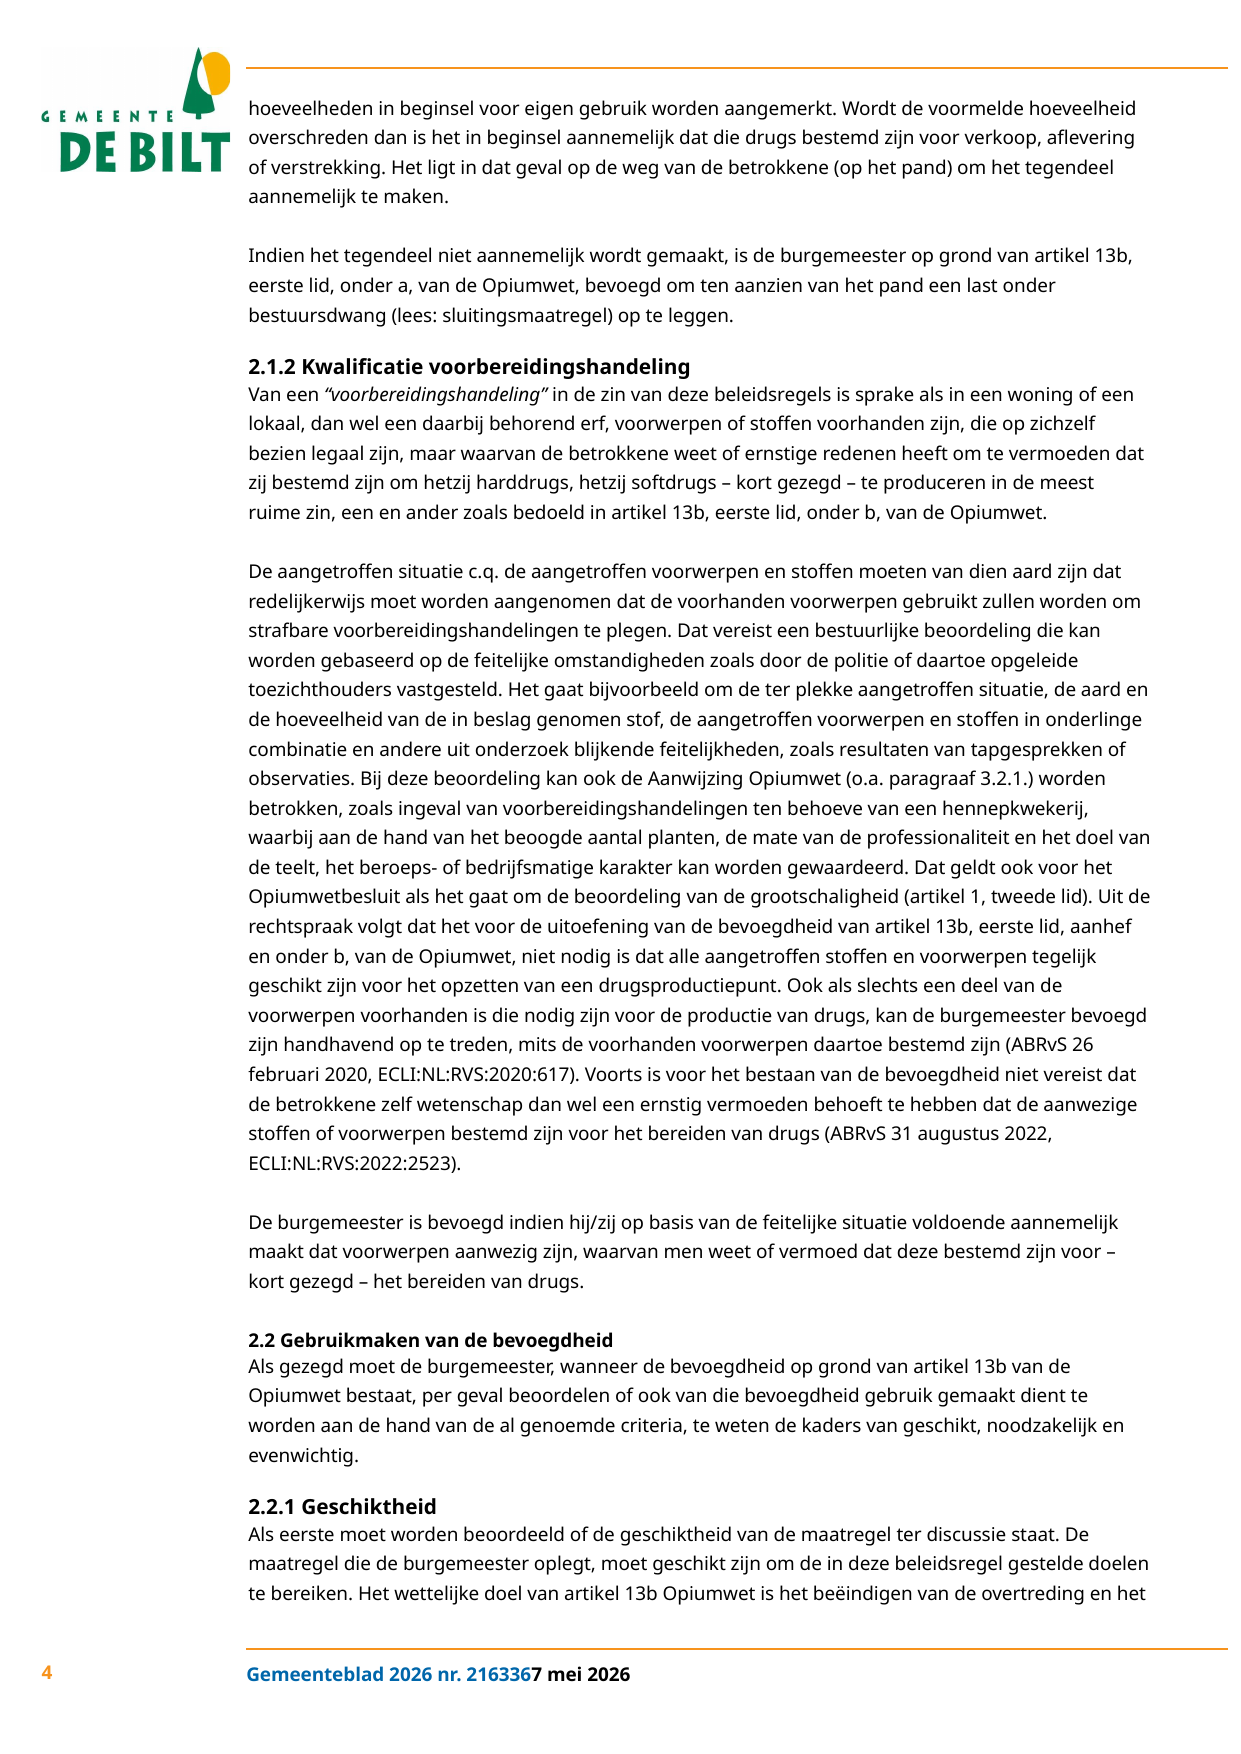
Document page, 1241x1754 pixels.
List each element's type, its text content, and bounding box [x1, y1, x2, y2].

text De burgemeester is bevoegd indien hij/zij op basis van de feitelijke situatie voldoende aannemelijk maakt dat voorwerpen aanwezig zijn, waarvan men weet of vermoed dat deze bestemd zijn voor – kort gezegd – het bereiden van drugs. [248, 1209, 1152, 1294]
text Van een “voorbereidingshandeling” in de zin van deze beleidsregels is sprake als in een woning of een lokaal, dan wel een daarbij behorend erf, voorwerpen of stoffen voorhanden zijn, die op zichzelf bezien legaal zijn, maar waarvan de betrokkene weet of ernstige redenen heeft om te vermoeden dat zij bestemd zijn om hetzij harddrugs, hetzij softdrugs – kort gezegd – te produceren in de meest ruime zin, een en ander zoals bedoeld in artikel 13b, eerste lid, onder b, van de Opiumwet. [248, 381, 1152, 525]
text Indien het tegendeel niet aannemelijk wordt gemaakt, is de burgemeester op grond van artikel 13b, eerste lid, onder a, van de Opiumwet, bevoegd om ten aanzien van het pand een last onder bestuursdwang (lees: sluitingsmaatregel) op te leggen. [248, 243, 1152, 328]
text De aangetroffen situatie c.q. de aangetroffen voorwerpen en stoffen moeten van dien aard zijn dat redelijkerwijs moet worden aangenomen dat de voorhanden voorwerpen gebruikt zullen worden om strafbare voorbereidingshandelingen te plegen. Dat vereist een bestuurlijke beoordeling die kan worden gebaseerd op de feitelijke omstandigheden zoals door de politie of daartoe opgeleide toezichthouders vastgesteld. Het gaat bijvoorbeeld om de ter plekke aangetroffen situatie, de aard en de hoeveelheid van de in beslag genomen stof, de aangetroffen voorwerpen en stoffen in onderlinge combinatie en andere uit onderzoek blijkende feitelijkheden, zoals resultaten van tapgesprekken of observaties. Bij deze beoordeling kan ook de Aanwijzing Opiumwet (o.a. paragraaf 3.2.1.) worden betrokken, zoals ingeval van voorbereidingshandelingen ten behoeve van een hennepkwekerij, waarbij aan de hand van het beoogde aantal planten, de mate van de professionaliteit en het doel van de teelt, het beroeps- of bedrijfsmatige karakter kan worden gewaardeerd. Dat geldt ook voor het Opiumwetbesluit als het gaat om de beoordeling van de grootschaligheid (artikel 1, tweede lid). Uit de rechtspraak volgt dat het voor de uitoefening van de bevoegdheid van artikel 13b, eerste lid, aanhef en onder b, van de Opiumwet, niet nodig is dat alle aangetroffen stoffen en voorwerpen tegelijk geschikt zijn voor het opzetten van een drugsproductiepunt. Ook als slechts een deel van de voorwerpen voorhanden is die nodig zijn voor de productie van drugs, kan de burgemeester bevoegd zijn handhavend op te treden, mits de voorhanden voorwerpen daartoe bestemd zijn (ABRvS 26 februari 2020, ECLI:NL:RVS:2020:617). Voorts is voor het bestaan van de bevoegdheid niet vereist dat de betrokkene zelf wetenschap dan wel een ernstig vermoeden behoeft te hebben dat de aanwezige stoffen of voorwerpen bestemd zijn voor het bereiden van drugs (ABRvS 31 augustus 2022, ECLI:NL:RVS:2022:2523). [248, 558, 1152, 1176]
text Als eerste moet worden beoordeeld of de geschiktheid van de maatregel ter discussie staat. De maatregel die de burgemeester oplegt, moet geschikt zijn om de in deze beleidsregel gestelde doelen te bereiken. Het wettelijke doel van artikel 13b Opiumwet is het beëindigen van de overtreding en het [248, 1521, 1152, 1606]
text 2.2.1 Geschiktheid [248, 1492, 1152, 1521]
text hoeveelheden in beginsel voor eigen gebruik worden aangemerkt. Wordt de voormelde hoeveelheid overschreden dan is het in beginsel aannemelijk dat die drugs bestemd zijn voor verkoop, aflevering of verstrekking. Het ligt in dat geval op de weg van de betrokkene (op het pand) om het tegendeel aannemelijk te maken. [248, 95, 1152, 209]
text 2.2 Gebruikmaken van de bevoegdheid [248, 1327, 1152, 1353]
text Als gezegd moet de burgemeester, wanneer de bevoegdheid op grond van artikel 13b van de Opiumwet bestaat, per geval beoordelen of ook van die bevoegdheid gebruik gemaakt dient te worden aan de hand van de al genoemde criteria, te weten de kaders van geschikt, noodzakelijk en evenwichtig. [248, 1353, 1152, 1468]
picture [41, 47, 231, 172]
text 2.1.2 Kwalificatie voorbereidingshandeling [248, 352, 1152, 381]
